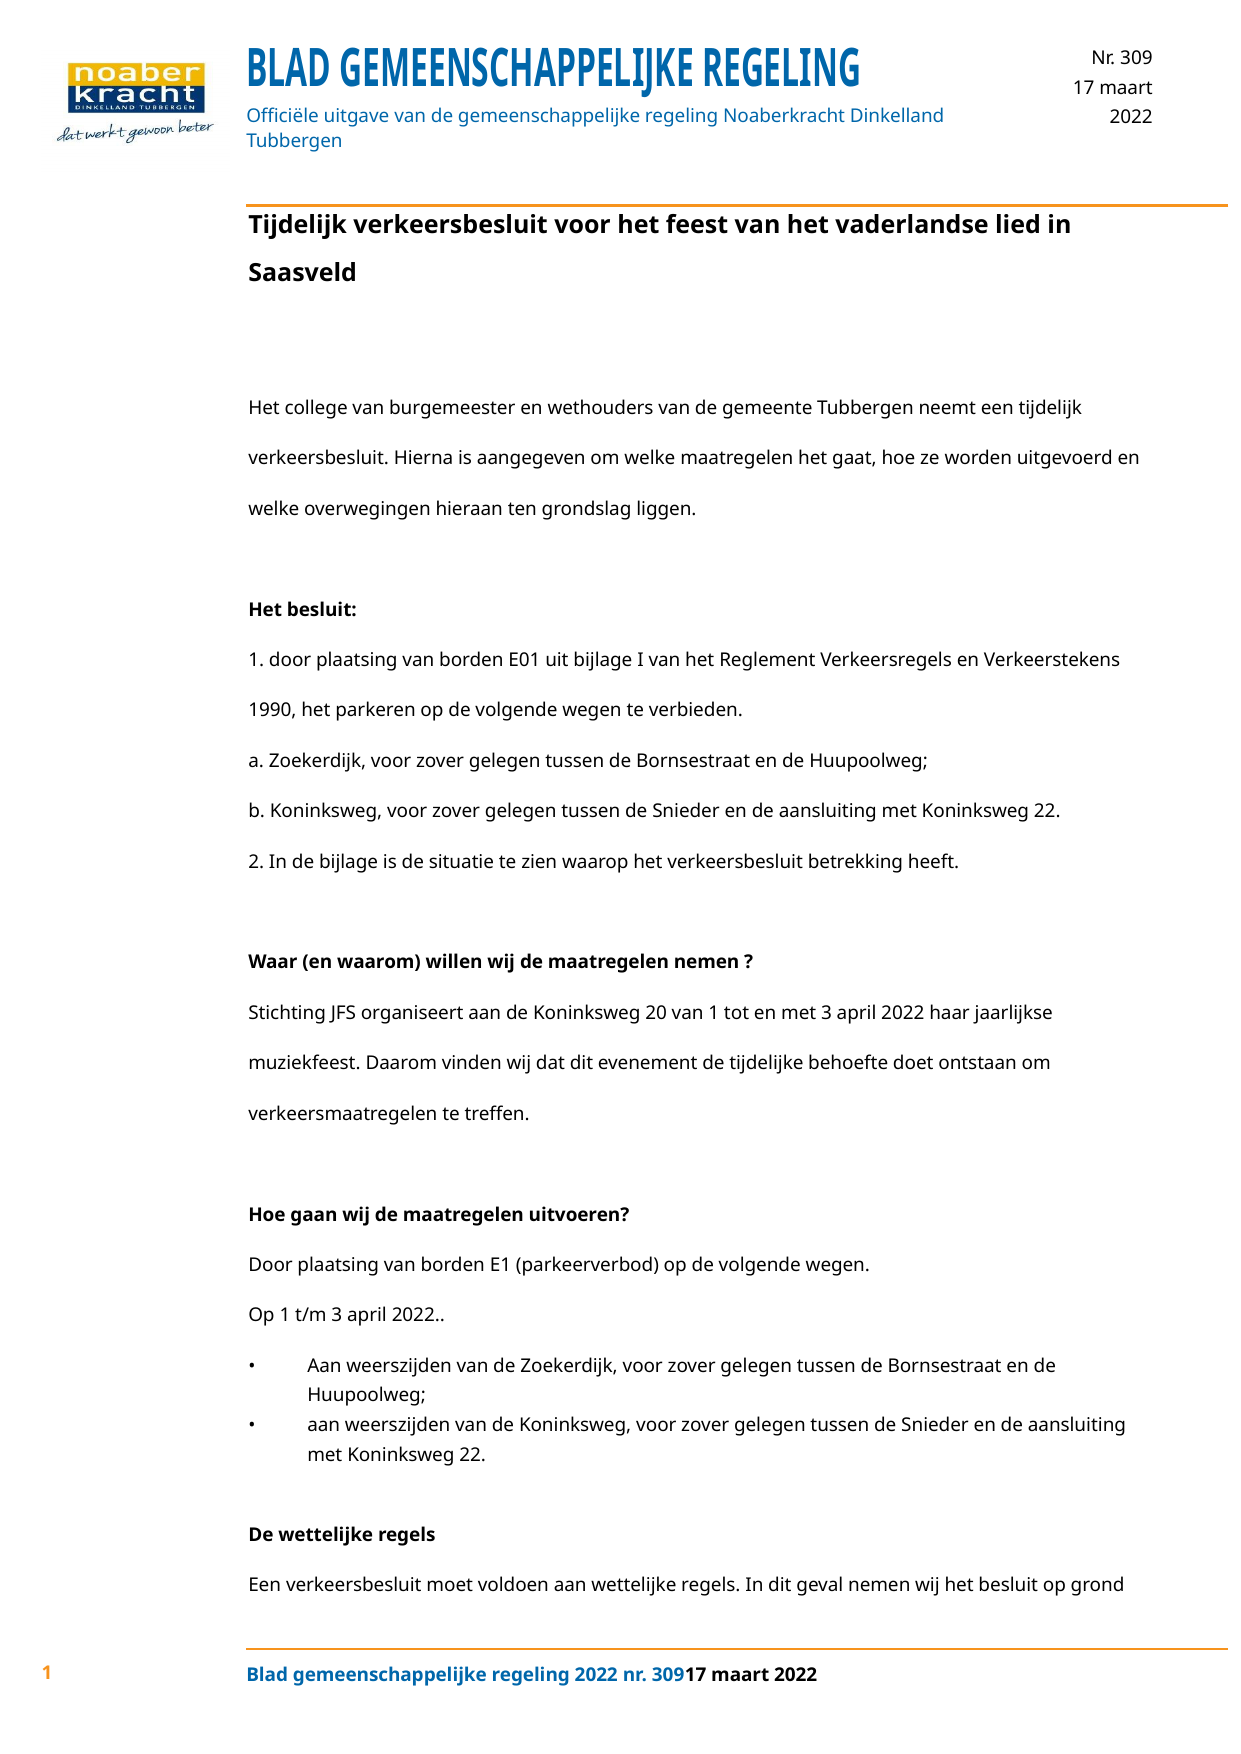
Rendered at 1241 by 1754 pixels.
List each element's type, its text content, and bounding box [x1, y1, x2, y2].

text Een verkeersbesluit moet voldoen aan wettelijke regels. In dit geval nemen wij het besluit op grond [248, 1571, 1152, 1597]
text Waar (en waarom) willen wij de maatregelen nemen ? [248, 949, 1152, 974]
picture [41, 47, 231, 172]
text Het besluit: [248, 596, 1152, 621]
text Hoe gaan wij de maatregelen uitvoeren? [248, 1201, 1152, 1226]
text verkeersmaatregelen te treffen. [248, 1100, 1152, 1126]
text 2. In de bijlage is de situatie te zien waarop het verkeersbesluit betrekking heeft. [248, 848, 1152, 873]
text Op 1 t/m 3 april 2022.. [248, 1302, 1152, 1327]
list aan weerszijden van de Koninksweg, voor zover gelegen tussen de Snieder en de aansluiting met Koninksweg 22. [248, 1411, 1152, 1466]
text Stichting JFS organiseert aan de Koninksweg 20 van 1 tot en met 3 april 2022 haar jaarlijkse [248, 999, 1152, 1025]
text De wettelijke regels [248, 1521, 1152, 1546]
text 1. door plaatsing van borden E01 uit bijlage I van het Reglement Verkeersregels en Verkeerstekens [248, 646, 1152, 672]
text 1990, het parkeren op de volgende wegen te verbieden. [248, 697, 1152, 722]
text welke overwegingen hieraan ten grondslag liggen. [248, 495, 1152, 521]
text muziekfeest. Daarom vinden wij dat dit evenement de tijdelijke behoefte doet ontstaan om [248, 1049, 1152, 1075]
text Tijdelijk verkeersbesluit voor het feest van het vaderlandse lied in Saasveld [248, 207, 1152, 288]
text b. Koninksweg, voor zover gelegen tussen de Snieder en de aansluiting met Koninksweg 22. [248, 797, 1152, 823]
text verkeersbesluit. Hierna is aangegeven om welke maatregelen het gaat, hoe ze worden uitgevoerd en [248, 444, 1152, 470]
text a. Zoekerdijk, voor zover gelegen tussen de Bornsestraat en de Huupoolweg; [248, 747, 1152, 773]
text Door plaatsing van borden E1 (parkeerverbod) op de volgende wegen. [248, 1251, 1152, 1277]
list Aan weerszijden van de Zoekerdijk, voor zover gelegen tussen de Bornsestraat en de Huupoolweg; [248, 1352, 1152, 1407]
text Het college van burgemeester en wethouders van de gemeente Tubbergen neemt een tijdelijk [248, 394, 1152, 420]
